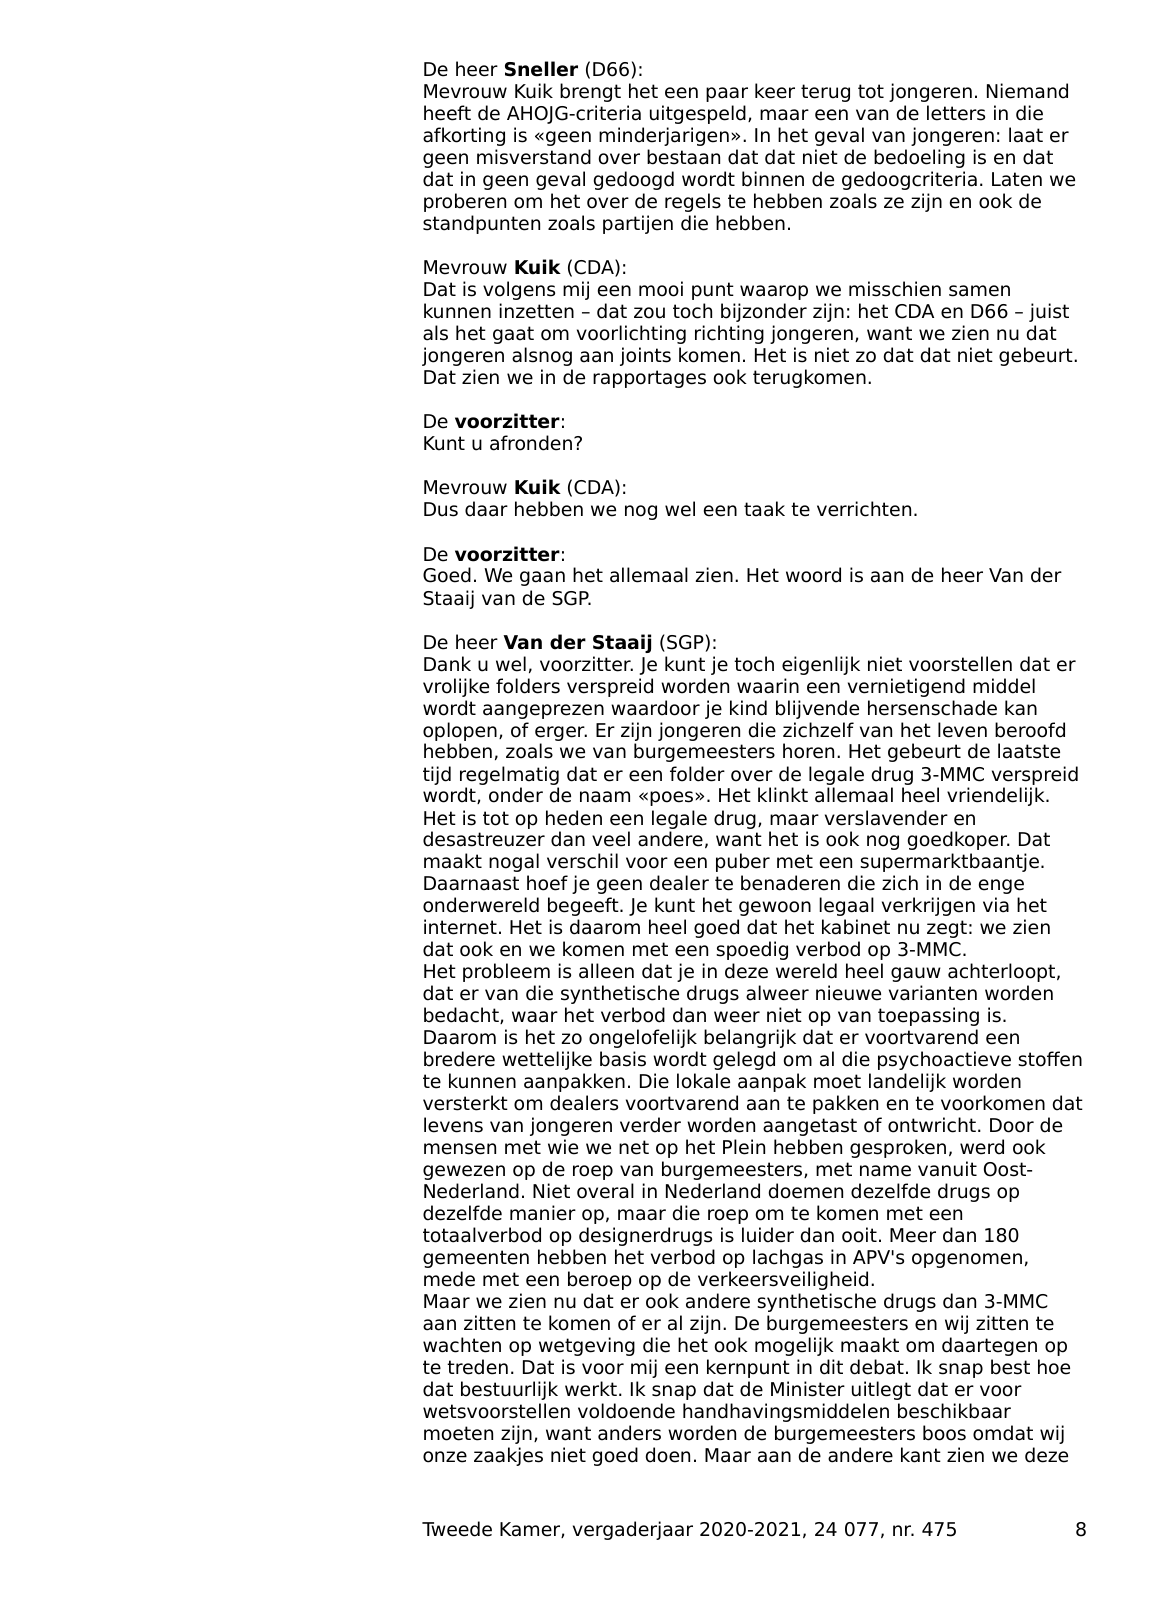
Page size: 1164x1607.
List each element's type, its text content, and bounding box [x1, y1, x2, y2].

text Mevrouw Kuik (CDA): [422, 257, 1087, 279]
text Mevrouw Kuik brengt het een paar keer terug tot jongeren. Niemand heeft de AHOJG-criteria uitgespeld, maar een van de letters in die afkorting is «geen minderjarigen». In het geval van jongeren: laat er geen misverstand over bestaan dat dat niet de bedoeling is en dat dat in geen geval gedoogd wordt binnen de gedoogcriteria. Laten we proberen om het over de regels te hebben zoals ze zijn en ook de standpunten zoals partijen die hebben. [422, 81, 1087, 235]
text De heer Sneller (D66): [422, 59, 1087, 81]
text Goed. We gaan het allemaal zien. Het woord is aan de heer Van der Staaij van de SGP. [422, 565, 1087, 609]
text De voorzitter: [422, 411, 1087, 433]
text Dat is volgens mij een mooi punt waarop we misschien samen kunnen inzetten – dat zou toch bijzonder zijn: het CDA en D66 – juist als het gaat om voorlichting richting jongeren, want we zien nu dat jongeren alsnog aan joints komen. Het is niet zo dat dat niet gebeurt. Dat zien we in de rapportages ook terugkomen. [422, 279, 1087, 389]
text Het probleem is alleen dat je in deze wereld heel gauw achterloopt, dat er van die synthetische drugs alweer nieuwe varianten worden bedacht, waar het verbod dan weer niet op van toepassing is. Daarom is het zo ongelofelijk belangrijk dat er voortvarend een bredere wettelijke basis wordt gelegd om al die psychoactieve stoffen te kunnen aanpakken. Die lokale aanpak moet landelijk worden versterkt om dealers voortvarend aan te pakken en te voorkomen dat levens van jongeren verder worden aangetast of ontwricht. Door de mensen met wie we net op het Plein hebben gesproken, werd ook gewezen op de roep van burgemeesters, met name vanuit Oost-Nederland. Niet overal in Nederland doemen dezelfde drugs op dezelfde manier op, maar die roep om te komen met een totaalverbod op designerdrugs is luider dan ooit. Meer dan 180 gemeenten hebben het verbod op lachgas in APV's opgenomen, mede met een beroep op de verkeersveiligheid. [422, 961, 1087, 1291]
text De heer Van der Staaij (SGP): [422, 632, 1087, 653]
text Maar we zien nu dat er ook andere synthetische drugs dan 3-MMC aan zitten te komen of er al zijn. De burgemeesters en wij zitten te wachten op wetgeving die het ook mogelijk maakt om daartegen op te treden. Dat is voor mij een kernpunt in dit debat. Ik snap best hoe dat bestuurlijk werkt. Ik snap dat de Minister uitlegt dat er voor wetsvoorstellen voldoende handhavingsmiddelen beschikbaar moeten zijn, want anders worden de burgemeesters boos omdat wij onze zaakjes niet goed doen. Maar aan de andere kant zien we deze [422, 1291, 1087, 1467]
text Dus daar hebben we nog wel een taak te verrichten. [422, 499, 1087, 521]
text Dank u wel, voorzitter. Je kunt je toch eigenlijk niet voorstellen dat er vrolijke folders verspreid worden waarin een vernietigend middel wordt aangeprezen waardoor je kind blijvende hersenschade kan oplopen, of erger. Er zijn jongeren die zichzelf van het leven beroofd hebben, zoals we van burgemeesters horen. Het gebeurt de laatste tijd regelmatig dat er een folder over de legale drug 3-MMC verspreid wordt, onder de naam «poes». Het klinkt allemaal heel vriendelijk. Het is tot op heden een legale drug, maar verslavender en desastreuzer dan veel andere, want het is ook nog goedkoper. Dat maakt nogal verschil voor een puber met een supermarktbaantje. Daarnaast hoef je geen dealer te benaderen die zich in de enge onderwereld begeeft. Je kunt het gewoon legaal verkrijgen via het internet. Het is daarom heel goed dat het kabinet nu zegt: we zien dat ook en we komen met een spoedig verbod op 3-MMC. [422, 653, 1087, 961]
text Kunt u afronden? [422, 433, 1087, 455]
text Mevrouw Kuik (CDA): [422, 477, 1087, 499]
text De voorzitter: [422, 543, 1087, 565]
